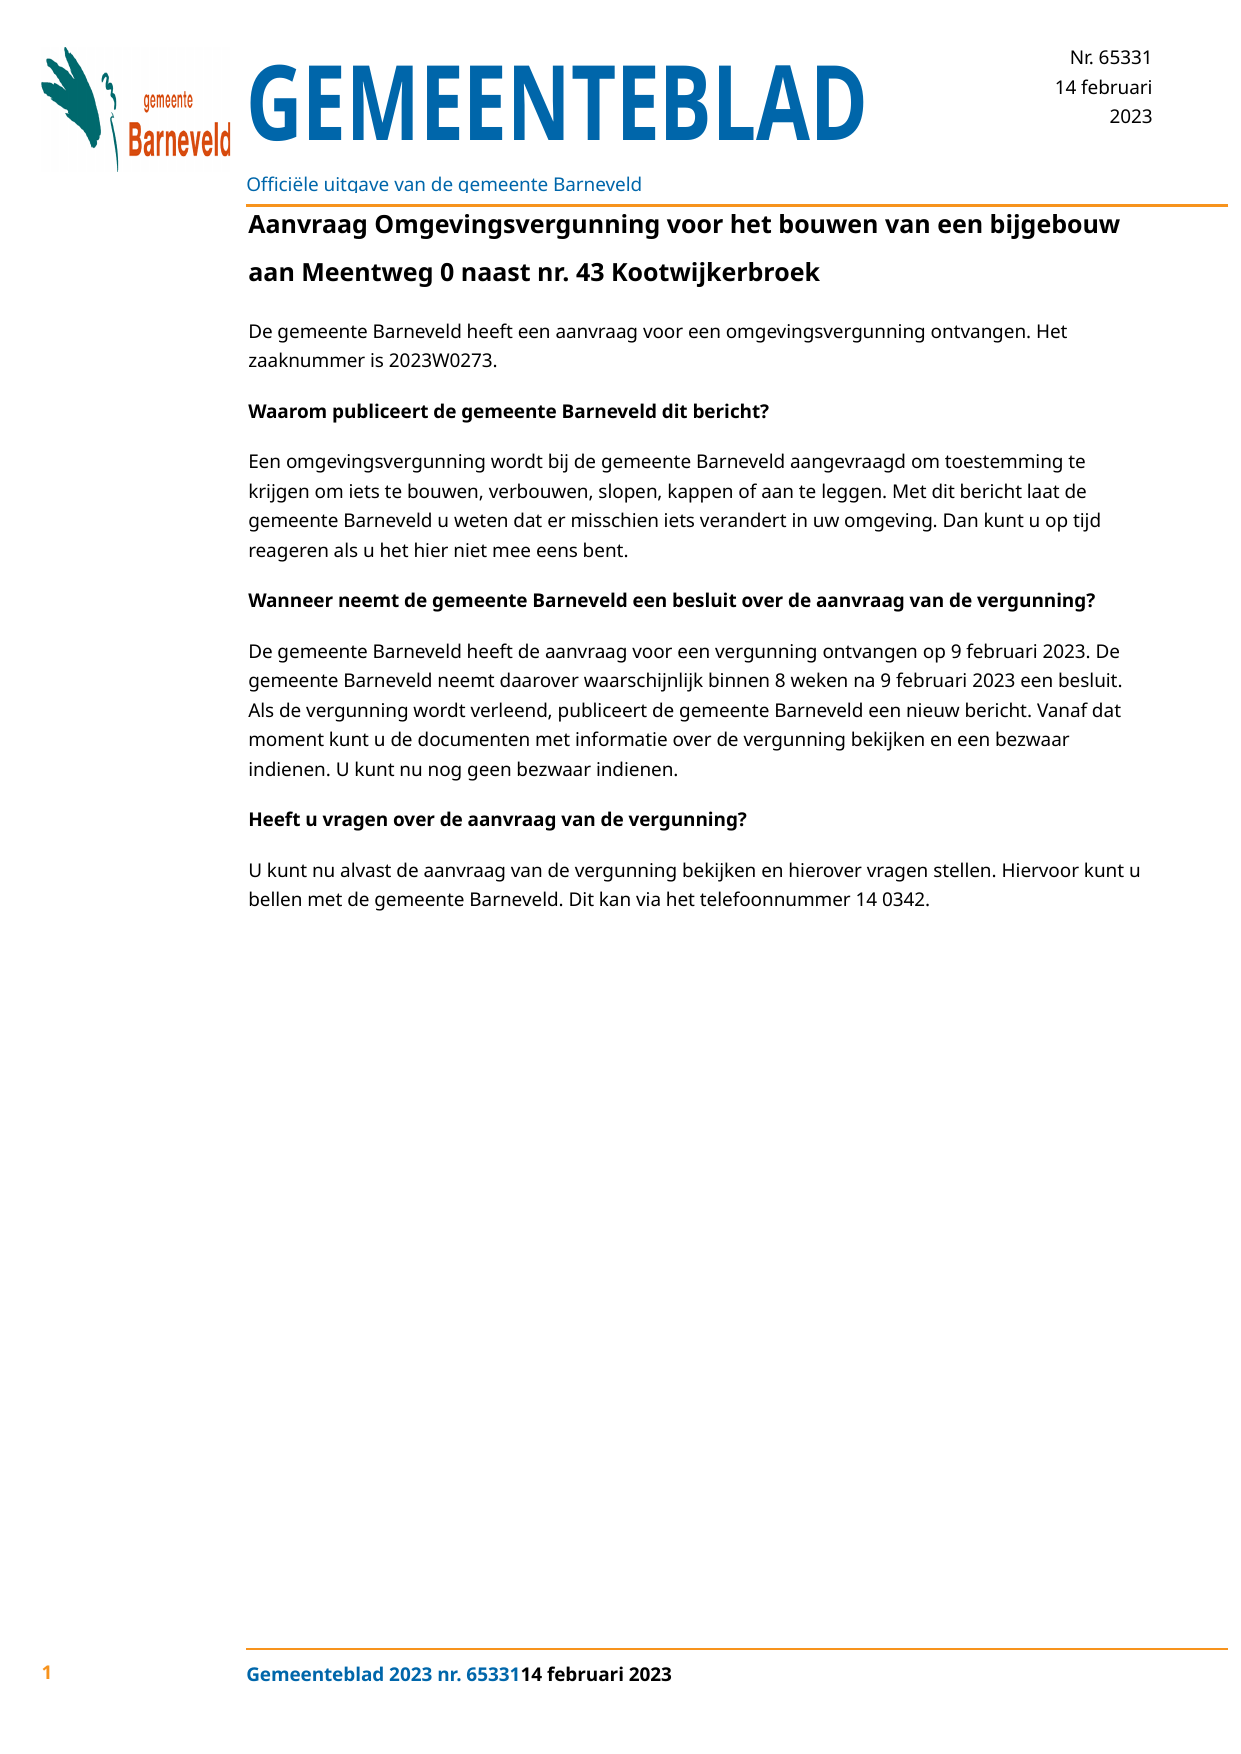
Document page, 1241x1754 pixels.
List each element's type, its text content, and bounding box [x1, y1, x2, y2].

text De gemeente Barneveld heeft een aanvraag voor een omgevingsvergunning ontvangen. Het zaaknummer is 2023W0273. [248, 318, 1152, 373]
text Waarom publiceert de gemeente Barneveld dit bericht? [248, 398, 1152, 424]
picture [41, 47, 231, 172]
text De gemeente Barneveld heeft de aanvraag voor een vergunning ontvangen op 9 februari 2023. De gemeente Barneveld neemt daarover waarschijnlijk binnen 8 weken na 9 februari 2023 een besluit. Als de vergunning wordt verleend, publiceert de gemeente Barneveld een nieuw bericht. Vanaf dat moment kunt u de documenten met informatie over de vergunning bekijken en een bezwaar indienen. U kunt nu nog geen bezwaar indienen. [248, 638, 1152, 782]
text Wanneer neemt de gemeente Barneveld een besluit over de aanvraag van de vergunning? [248, 587, 1152, 613]
text U kunt nu alvast de aanvraag van de vergunning bekijken en hierover vragen stellen. Hiervoor kunt u bellen met de gemeente Barneveld. Dit kan via het telefoonnummer 14 0342. [248, 857, 1152, 912]
text Heeft u vragen over de aanvraag van de vergunning? [248, 807, 1152, 832]
text Aanvraag Omgevingsvergunning voor het bouwen van een bijgebouw aan Meentweg 0 naast nr. 43 Kootwijkerbroek [248, 207, 1152, 288]
text Een omgevingsvergunning wordt bij de gemeente Barneveld aangevraagd om toestemming te krijgen om iets te bouwen, verbouwen, slopen, kappen of aan te leggen. Met dit bericht laat de gemeente Barneveld u weten dat er misschien iets verandert in uw omgeving. Dan kunt u op tijd reageren als u het hier niet mee eens bent. [248, 448, 1152, 563]
